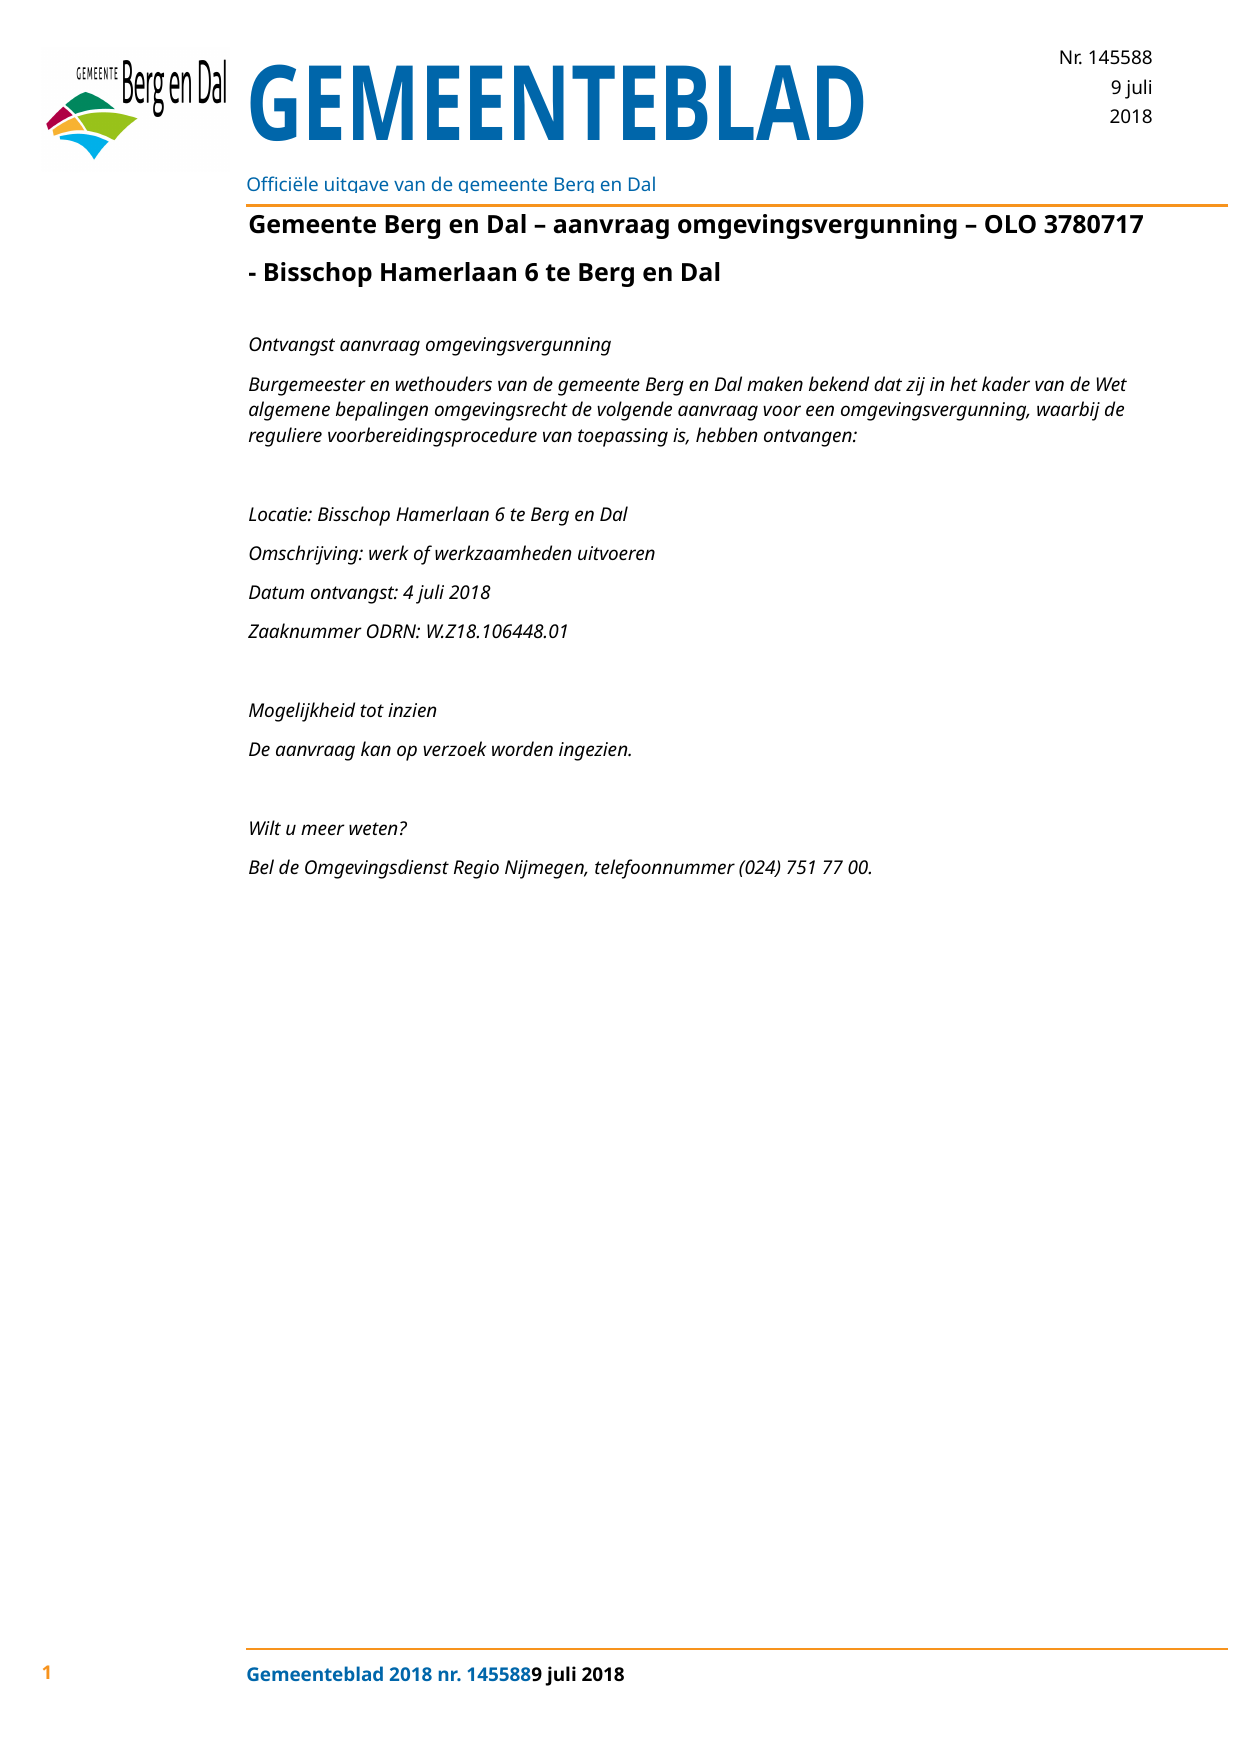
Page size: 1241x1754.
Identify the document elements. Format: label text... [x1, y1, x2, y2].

picture [41, 47, 231, 172]
text Omschrijving: werk of werkzaamheden uitvoeren [248, 540, 1152, 566]
text Gemeente Berg en Dal – aanvraag omgevingsvergunning – OLO 3780717 - Bisschop Hamerlaan 6 te Berg en Dal [248, 207, 1152, 288]
text Mogelijkheid tot inzien [248, 697, 1152, 723]
text Ontvangst aanvraag omgevingsvergunning [248, 331, 1152, 357]
text Wilt u meer weten? [248, 815, 1152, 841]
text Datum ontvangst: 4 juli 2018 [248, 579, 1152, 605]
text Bel de Omgevingsdienst Regio Nijmegen, telefoonnummer (024) 751 77 00. [248, 854, 1152, 880]
text De aanvraag kan op verzoek worden ingezien. [248, 736, 1152, 762]
text Zaaknummer ODRN: W.Z18.106448.01 [248, 618, 1152, 644]
text Burgemeester en wethouders van de gemeente Berg en Dal maken bekend dat zij in het kader van de Wet algemene bepalingen omgevingsrecht de volgende aanvraag voor een omgevingsvergunning, waarbij de reguliere voorbereidingsprocedure van toepassing is, hebben ontvangen: [248, 371, 1152, 448]
text Locatie: Bisschop Hamerlaan 6 te Berg en Dal [248, 501, 1152, 526]
